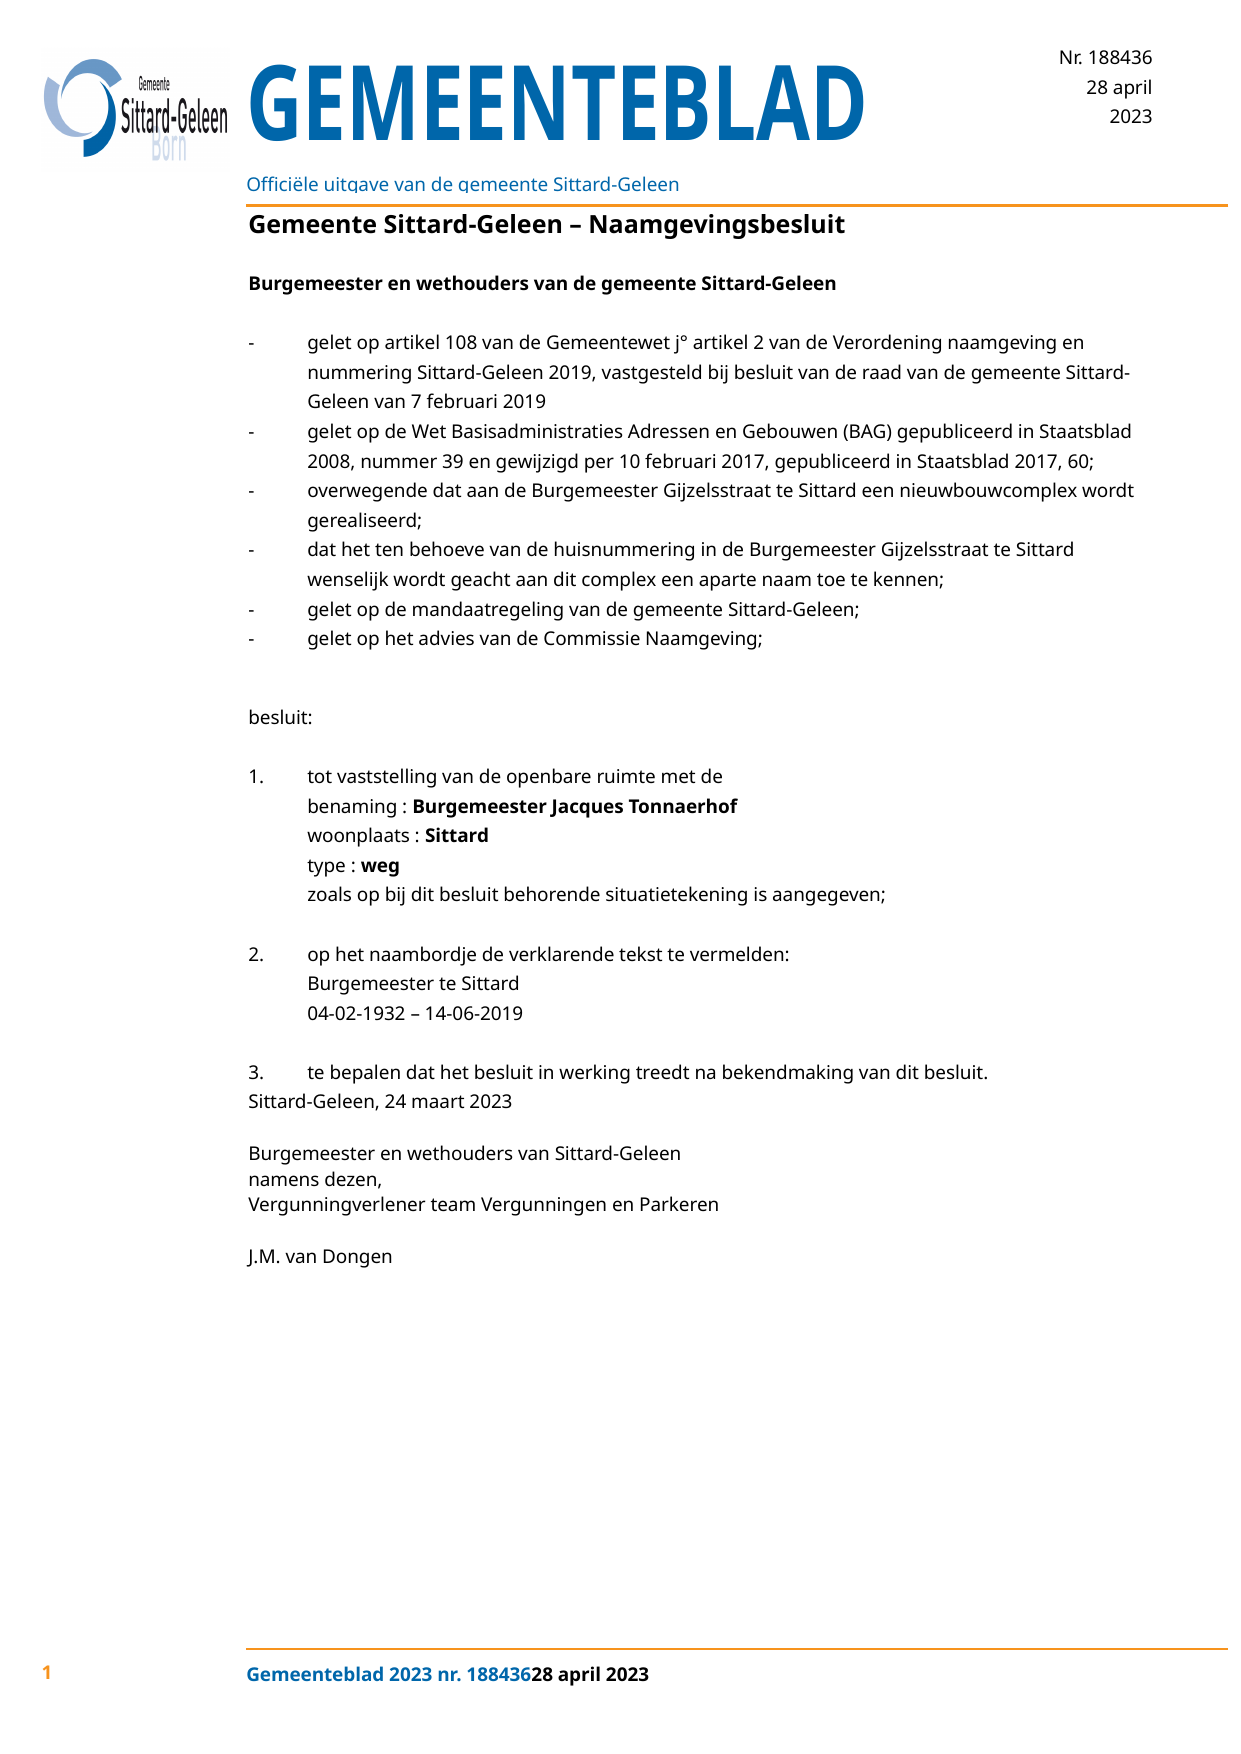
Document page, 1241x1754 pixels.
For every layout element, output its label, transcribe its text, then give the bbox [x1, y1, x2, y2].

text J.M. van Dongen [248, 1243, 1152, 1269]
text Sittard-Geleen, 24 maart 2023 [248, 1089, 1152, 1114]
list tot vaststelling van de openbare ruimte met de [248, 763, 1152, 789]
list gelet op artikel 108 van de Gemeentewet j° artikel 2 van de Verordening naamgeving en nummering Sittard-Geleen 2019, vastgesteld bij besluit van de raad van de gemeente Sittard-Geleen van 7 februari 2019 [248, 329, 1152, 414]
list dat het ten behoeve van de huisnummering in de Burgemeester Gijzelsstraat te Sittard wenselijk wordt geacht aan dit complex een aparte naam toe te kennen; [248, 537, 1152, 592]
list te bepalen dat het besluit in werking treedt na bekendmaking van dit besluit. [248, 1059, 1152, 1085]
list gelet op de mandaatregeling van de gemeente Sittard-Geleen; [248, 596, 1152, 621]
list overwegende dat aan de Burgemeester Gijzelsstraat te Sittard een nieuwbouwcomplex wordt gerealiseerd; [248, 477, 1152, 533]
text Burgemeester en wethouders van de gemeente Sittard-Geleen [248, 270, 1152, 296]
text Burgemeester en wethouders van Sittard-Geleen [248, 1140, 1152, 1166]
list op het naambordje de verklarende tekst te vermelden: [248, 941, 1152, 967]
list gelet op de Wet Basisadministraties Adressen en Gebouwen (BAG) gepubliceerd in Staatsblad 2008, nummer 39 en gewijzigd per 10 februari 2017, gepubliceerd in Staatsblad 2017, 60; [248, 418, 1152, 473]
list gelet op het advies van de Commissie Naamgeving; [248, 625, 1152, 651]
text namens dezen, [248, 1166, 1152, 1192]
list type : weg [248, 852, 1152, 878]
text besluit: [248, 704, 1152, 730]
list woonplaats : Sittard [248, 822, 1152, 848]
list Burgemeester te Sittard [248, 970, 1152, 996]
text Vergunningverlener team Vergunningen en Parkeren [248, 1192, 1152, 1217]
picture [41, 47, 231, 172]
list 04-02-1932 – 14-06-2019 [248, 1000, 1152, 1026]
text Gemeente Sittard-Geleen – Naamgevingsbesluit [248, 207, 1152, 241]
list zoals op bij dit besluit behorende situatietekening is aangegeven; [248, 882, 1152, 907]
list benaming : Burgemeester Jacques Tonnaerhof [248, 793, 1152, 819]
